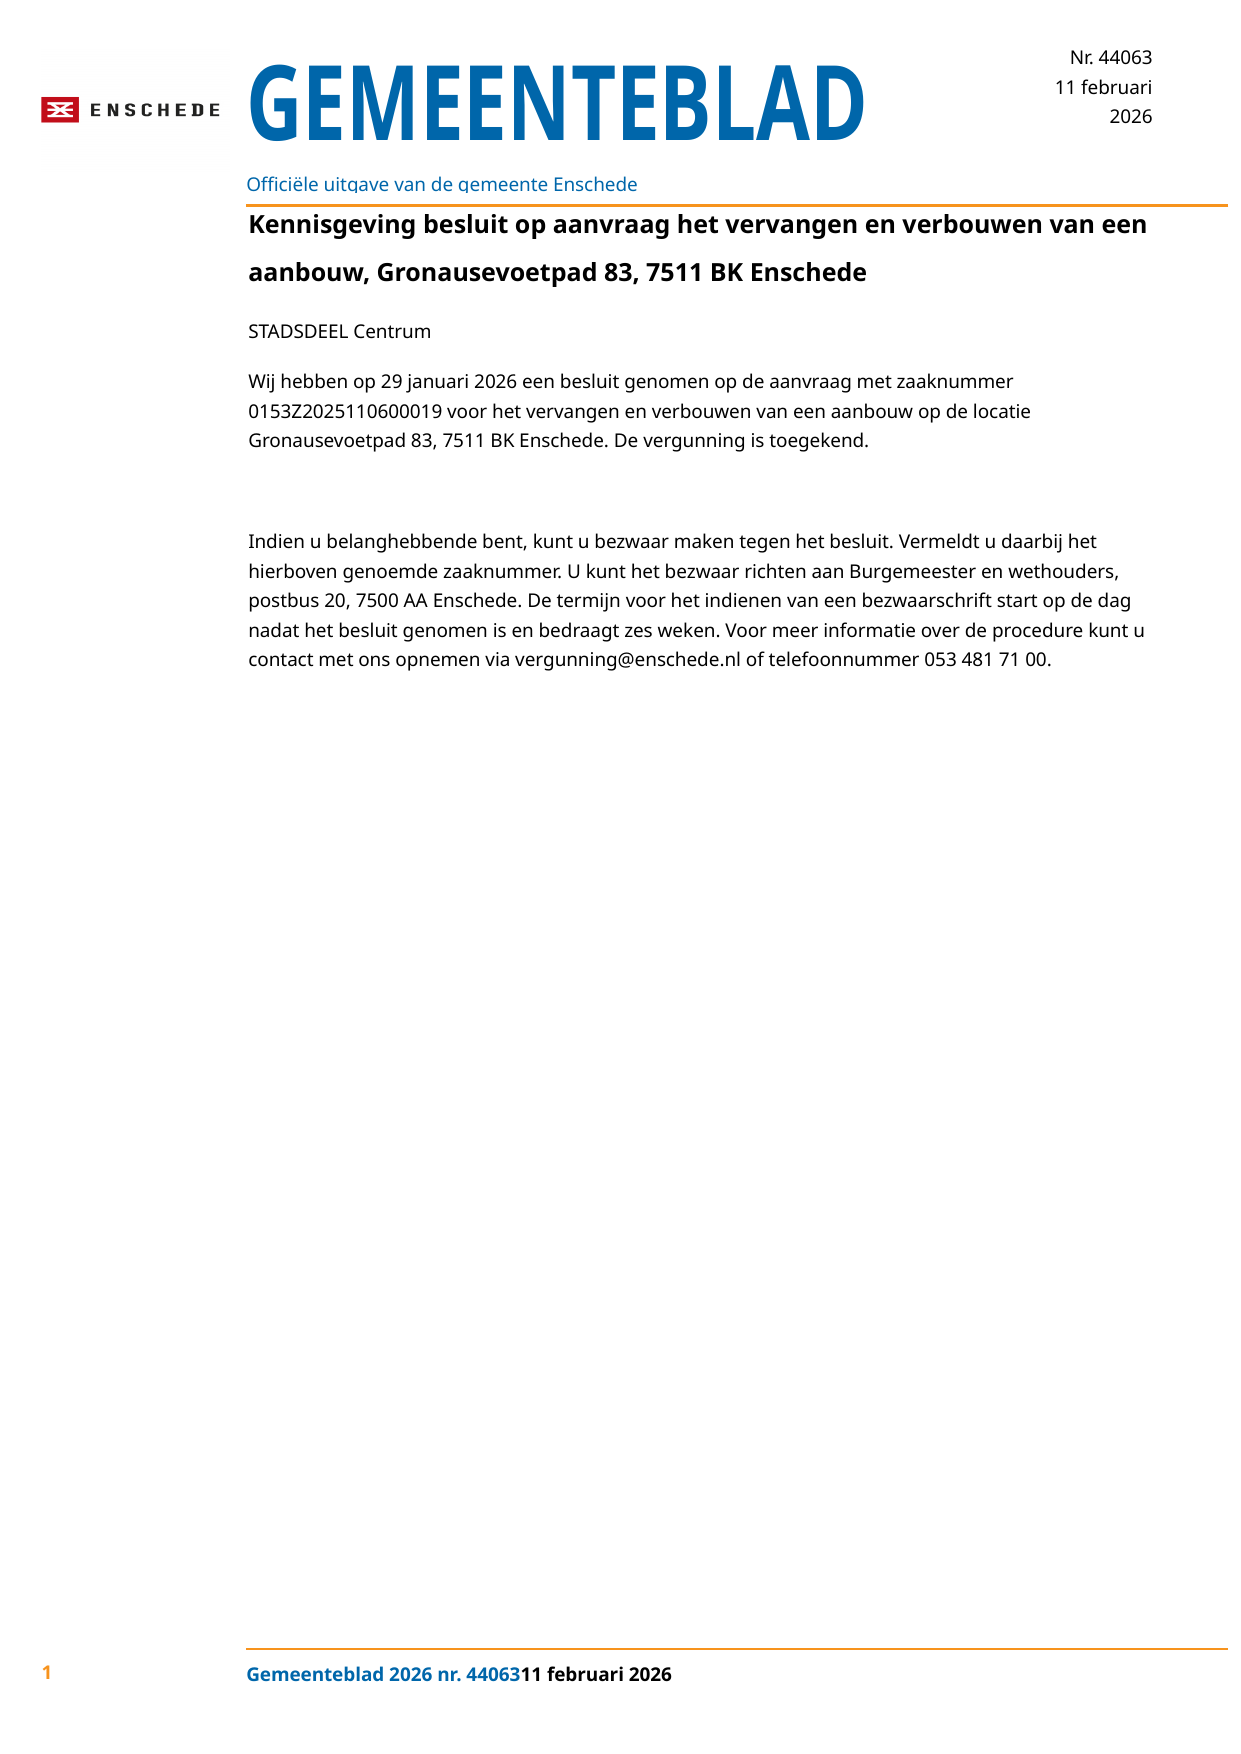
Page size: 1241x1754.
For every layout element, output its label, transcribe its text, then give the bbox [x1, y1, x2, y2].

text Indien u belanghebbende bent, kunt u bezwaar maken tegen het besluit. Vermeldt u daarbij het hierboven genoemde zaaknummer. U kunt het bezwaar richten aan Burgemeester en wethouders, postbus 20, 7500 AA Enschede. De termijn voor het indienen van een bezwaarschrift start op de dag nadat het besluit genomen is en bedraagt zes weken. Voor meer informatie over de procedure kunt u contact met ons opnemen via vergunning@enschede.nl of telefoonnummer 053 481 71 00. [248, 528, 1152, 672]
text Wij hebben op 29 januari 2026 een besluit genomen op de aanvraag met zaaknummer 0153Z2025110600019 voor het vervangen en verbouwen van een aanbouw op de locatie Gronausevoetpad 83, 7511 BK Enschede. De vergunning is toegekend. [248, 368, 1152, 453]
picture [41, 47, 231, 172]
text STADSDEEL Centrum [248, 318, 1152, 344]
text Kennisgeving besluit op aanvraag het vervangen en verbouwen van een aanbouw, Gronausevoetpad 83, 7511 BK Enschede [248, 207, 1152, 288]
